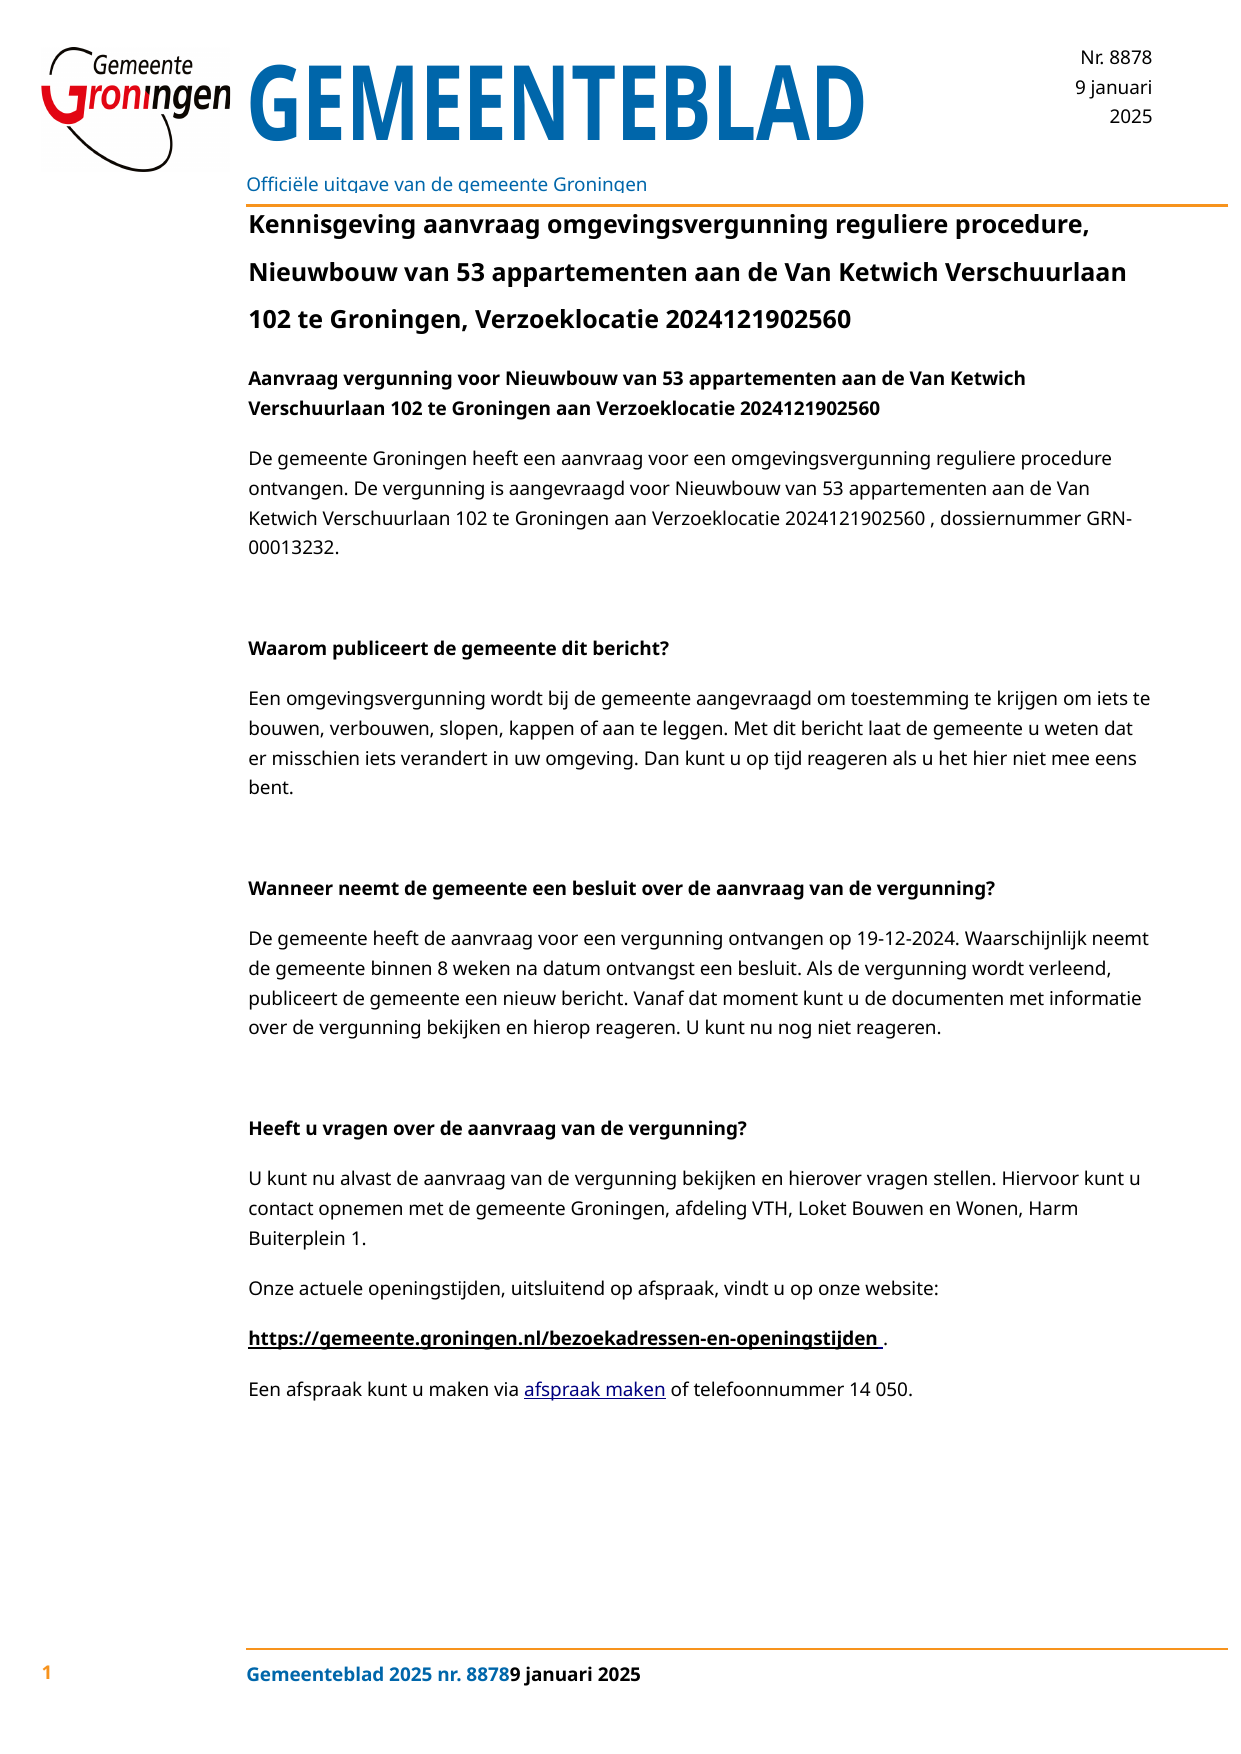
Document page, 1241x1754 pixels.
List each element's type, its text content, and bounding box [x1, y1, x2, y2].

text https://gemeente.groningen.nl/bezoekadressen-en-openingstijden . [248, 1326, 1152, 1351]
text Een afspraak kunt u maken via afspraak maken of telefoonnummer 14 050. [248, 1376, 1152, 1402]
text De gemeente heeft de aanvraag voor een vergunning ontvangen op 19-12-2024. Waarschijnlijk neemt de gemeente binnen 8 weken na datum ontvangst een besluit. Als de vergunning wordt verleend, publiceert de gemeente een nieuw bericht. Vanaf dat moment kunt u de documenten met informatie over de vergunning bekijken en hierop reageren. U kunt nu nog niet reageren. [248, 926, 1152, 1040]
text De gemeente Groningen heeft een aanvraag voor een omgevingsvergunning reguliere procedure ontvangen. De vergunning is aangevraagd voor Nieuwbouw van 53 appartementen aan de Van Ketwich Verschuurlaan 102 te Groningen aan Verzoeklocatie 2024121902560 , dossiernummer GRN-00013232. [248, 446, 1152, 560]
text U kunt nu alvast de aanvraag van de vergunning bekijken en hierover vragen stellen. Hiervoor kunt u contact opnemen met de gemeente Groningen, afdeling VTH, Loket Bouwen en Wonen, Harm Buiterplein 1. [248, 1166, 1152, 1250]
text Waarom publiceert de gemeente dit bericht? [248, 635, 1152, 661]
text Kennisgeving aanvraag omgevingsvergunning reguliere procedure, Nieuwbouw van 53 appartementen aan de Van Ketwich Verschuurlaan 102 te Groningen, Verzoeklocatie 2024121902560 [248, 207, 1152, 336]
text Aanvraag vergunning voor Nieuwbouw van 53 appartementen aan de Van Ketwich Verschuurlaan 102 te Groningen aan Verzoeklocatie 2024121902560 [248, 366, 1152, 421]
text Een omgevingsvergunning wordt bij de gemeente aangevraagd om toestemming te krijgen om iets te bouwen, verbouwen, slopen, kappen of aan te leggen. Met dit bericht laat de gemeente u weten dat er misschien iets verandert in uw omgeving. Dan kunt u op tijd reageren als u het hier niet mee eens bent. [248, 686, 1152, 800]
text Heeft u vragen over de aanvraag van de vergunning? [248, 1115, 1152, 1141]
text Wanneer neemt de gemeente een besluit over de aanvraag van de vergunning? [248, 875, 1152, 901]
text Onze actuele openingstijden, uitsluitend op afspraak, vindt u op onze website: [248, 1275, 1152, 1301]
picture [41, 47, 231, 172]
